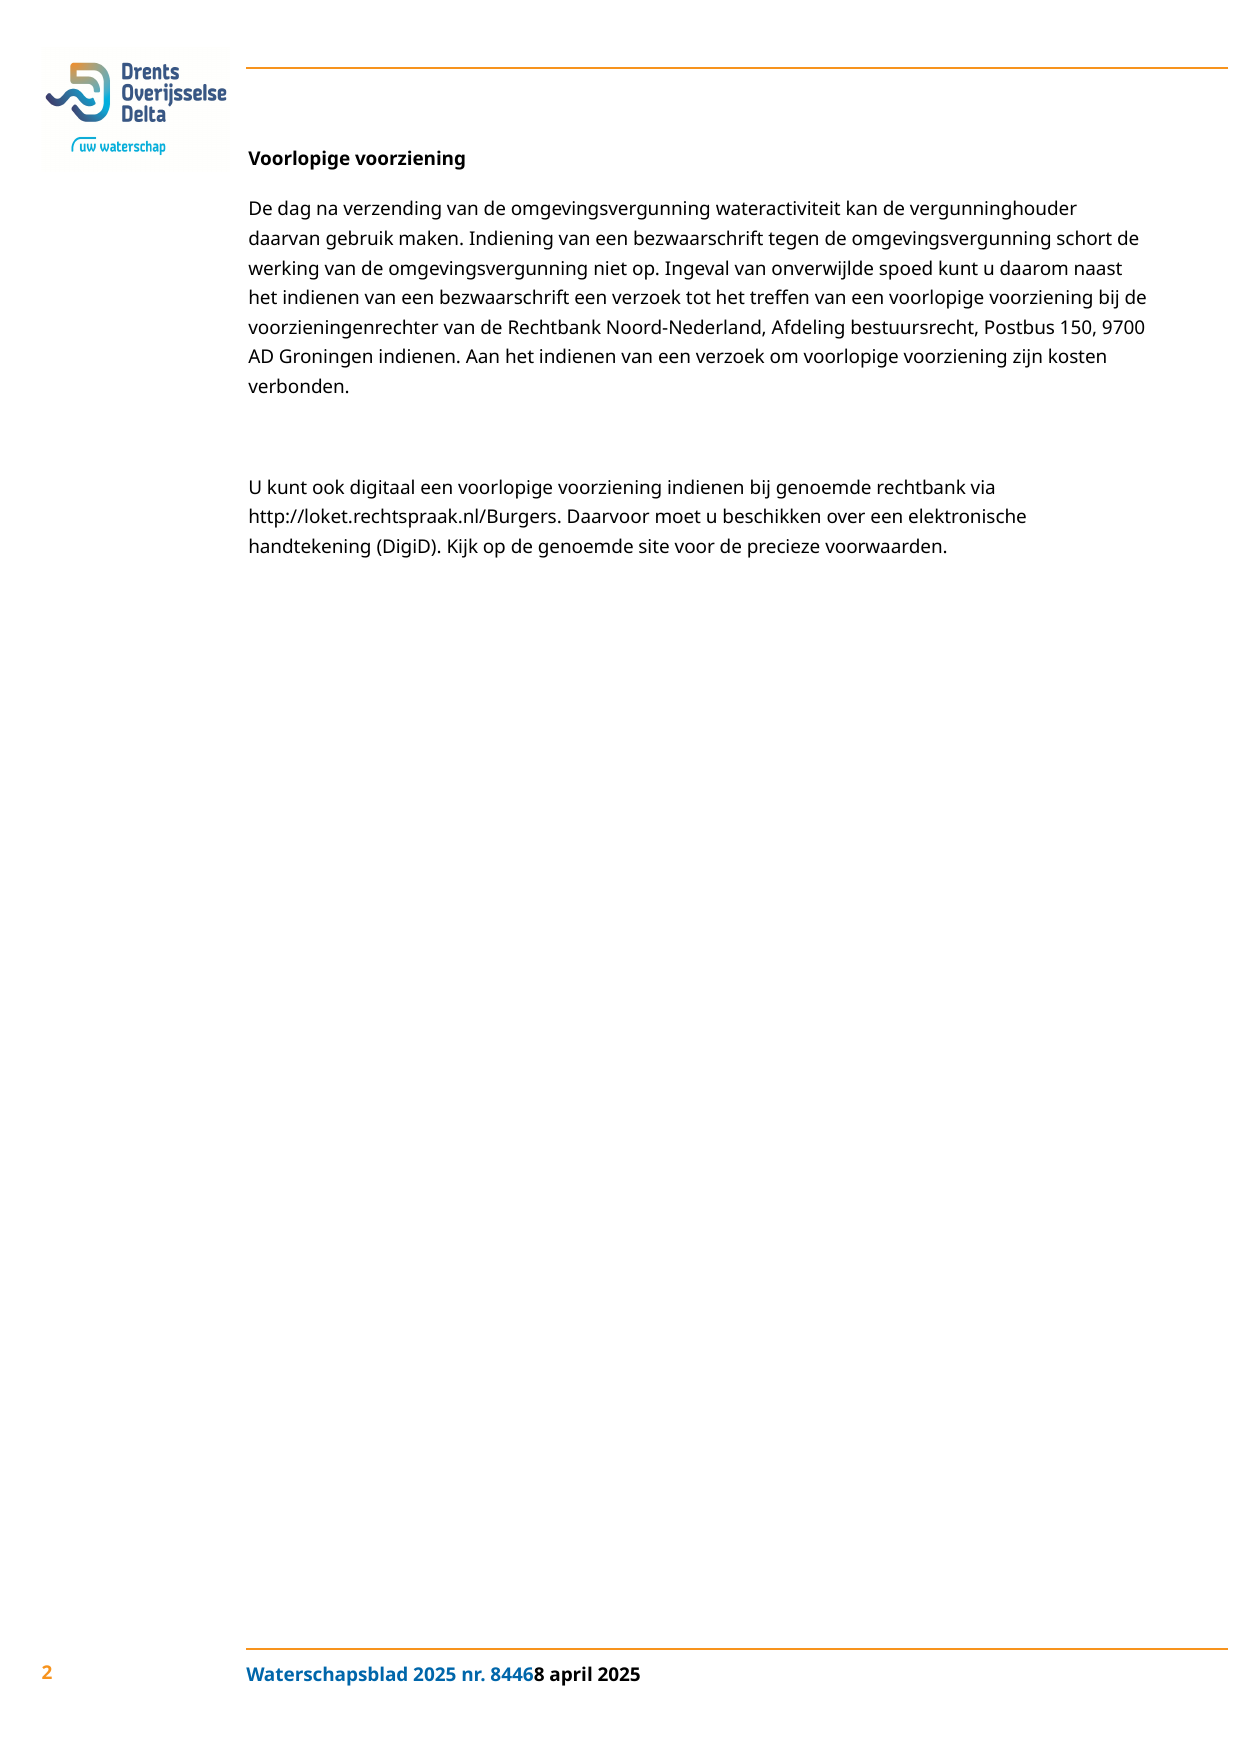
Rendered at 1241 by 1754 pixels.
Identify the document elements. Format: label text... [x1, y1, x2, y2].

text De dag na verzending van de omgevingsvergunning wateractiviteit kan de vergunninghouder daarvan gebruik maken. Indiening van een bezwaarschrift tegen de omgevingsvergunning schort de werking van de omgevingsvergunning niet op. Ingeval van onverwijlde spoed kunt u daarom naast het indienen van een bezwaarschrift een verzoek tot het treffen van een voorlopige voorziening bij de voorzieningenrechter van de Rechtbank Noord-Nederland, Afdeling bestuursrecht, Postbus 150, 9700 AD Groningen indienen. Aan het indienen van een verzoek om voorlopige voorziening zijn kosten verbonden. [248, 196, 1152, 399]
text Voorlopige voorziening [248, 145, 1152, 171]
picture [41, 47, 231, 172]
text U kunt ook digitaal een voorlopige voorziening indienen bij genoemde rechtbank via http://loket.rechtspraak.nl/Burgers. Daarvoor moet u beschikken over een elektronische handtekening (DigiD). Kijk op de genoemde site voor de precieze voorwaarden. [248, 474, 1152, 559]
